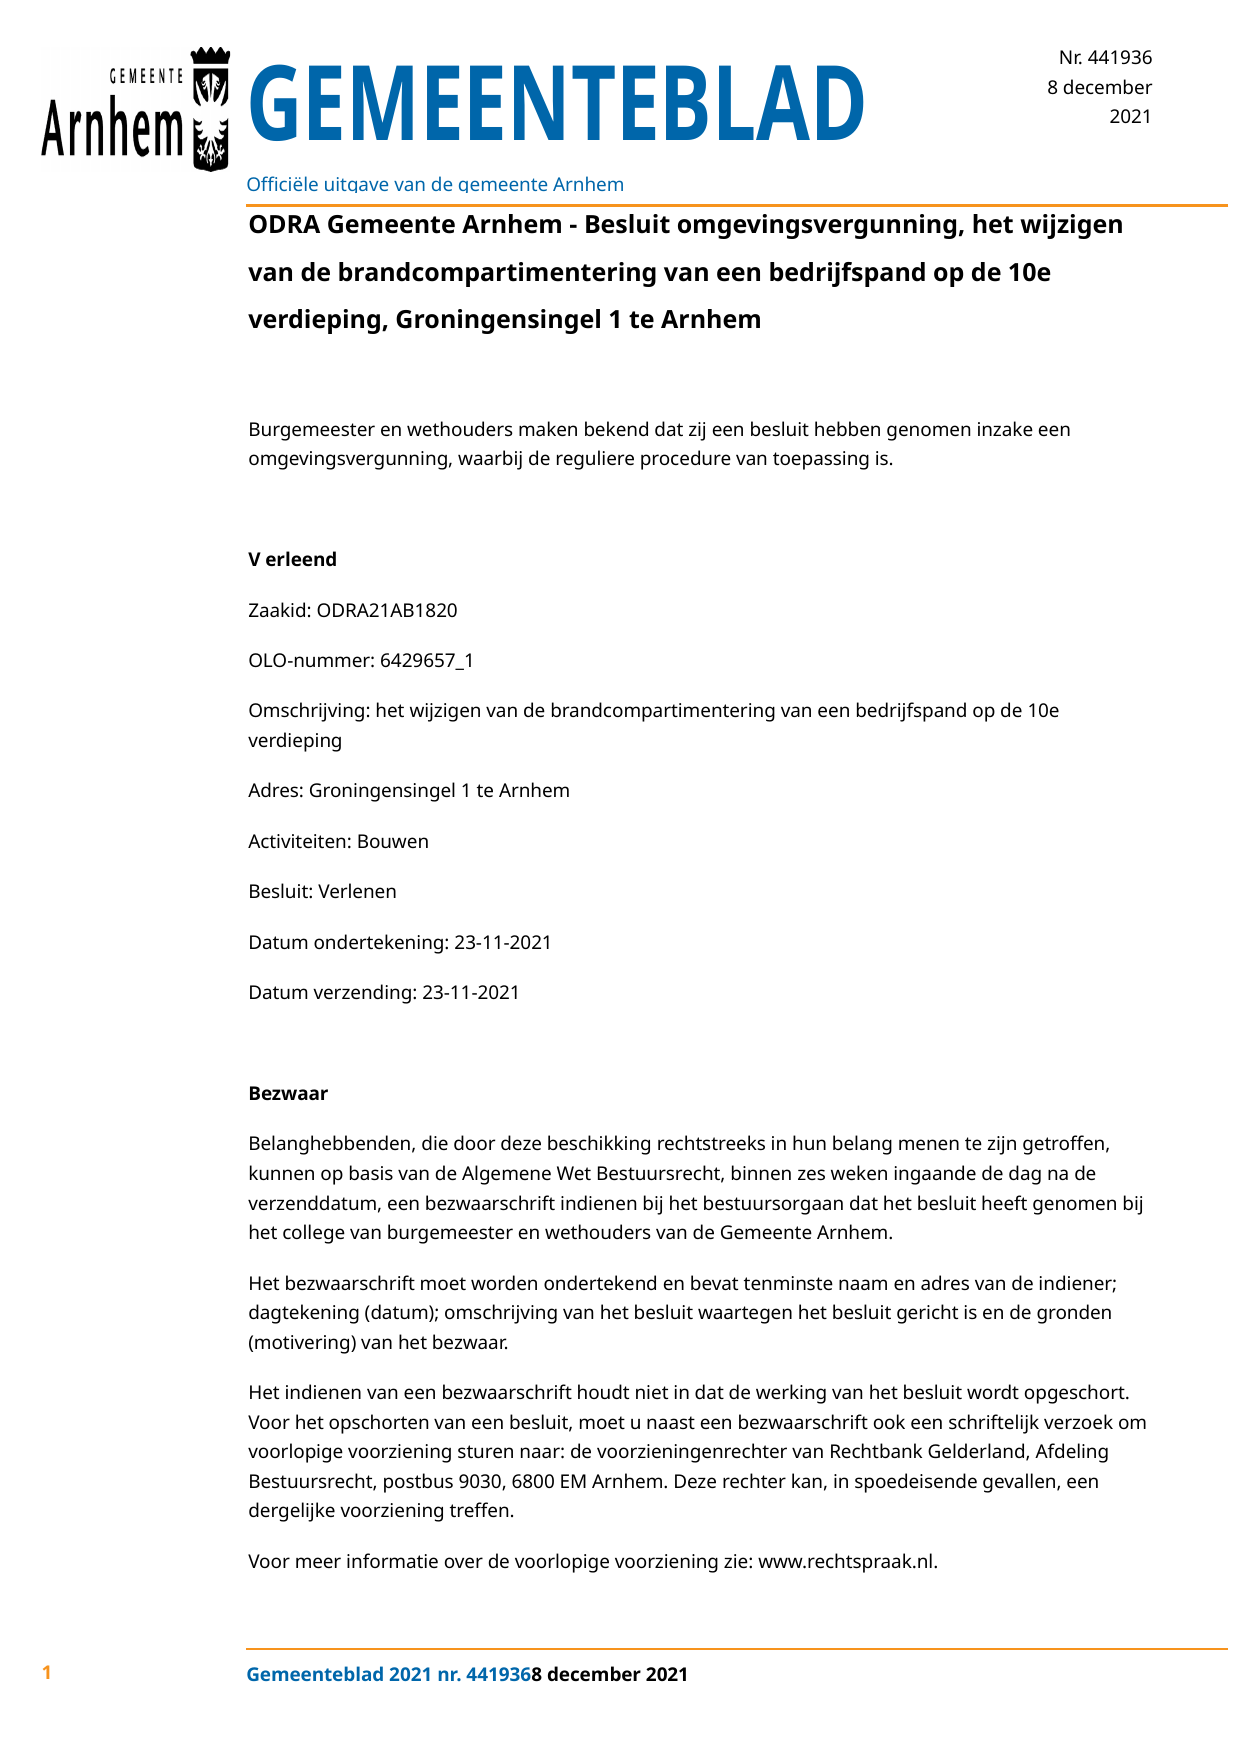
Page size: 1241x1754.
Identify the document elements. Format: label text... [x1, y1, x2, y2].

picture [41, 47, 231, 172]
text Belanghebbenden, die door deze beschikking rechtstreeks in hun belang menen te zijn getroffen, kunnen op basis van de Algemene Wet Bestuursrecht, binnen zes weken ingaande de dag na de verzenddatum, een bezwaarschrift indienen bij het bestuursorgaan dat het besluit heeft genomen bij het college van burgemeester en wethouders van de Gemeente Arnhem. [248, 1131, 1152, 1245]
text ODRA Gemeente Arnhem - Besluit omgevingsvergunning, het wijzigen van de brandcompartimentering van een bedrijfspand op de 10e verdieping, Groningensingel 1 te Arnhem [248, 207, 1152, 336]
text V erleend [248, 546, 1152, 572]
text Bezwaar [248, 1080, 1152, 1106]
text Zaakid: ODRA21AB1820 [248, 597, 1152, 622]
text Burgemeester en wethouders maken bekend dat zij een besluit hebben genomen inzake een omgevingsvergunning, waarbij de reguliere procedure van toepassing is. [248, 416, 1152, 471]
text OLO-nummer: 6429657_1 [248, 647, 1152, 673]
text Datum verzending: 23-11-2021 [248, 979, 1152, 1005]
text Activiteiten: Bouwen [248, 828, 1152, 854]
text Het indienen van een bezwaarschrift houdt niet in dat de werking van het besluit wordt opgeschort. Voor het opschorten van een besluit, moet u naast een bezwaarschrift ook een schriftelijk verzoek om voorlopige voorziening sturen naar: de voorzieningenrechter van Rechtbank Gelderland, Afdeling Bestuursrecht, postbus 9030, 6800 EM Arnhem. Deze rechter kan, in spoedeisende gevallen, een dergelijke voorziening treffen. [248, 1379, 1152, 1523]
text Voor meer informatie over de voorlopige voorziening zie: www.rechtspraak.nl. [248, 1548, 1152, 1574]
text Omschrijving: het wijzigen van de brandcompartimentering van een bedrijfspand op de 10e verdieping [248, 698, 1152, 753]
text Het bezwaarschrift moet worden ondertekend en bevat tenminste naam en adres van de indiener; dagtekening (datum); omschrijving van het besluit waartegen het besluit gericht is en de gronden (motivering) van het bezwaar. [248, 1270, 1152, 1354]
text Datum ondertekening: 23-11-2021 [248, 929, 1152, 954]
text Besluit: Verlenen [248, 878, 1152, 904]
text Adres: Groningensingel 1 te Arnhem [248, 778, 1152, 803]
